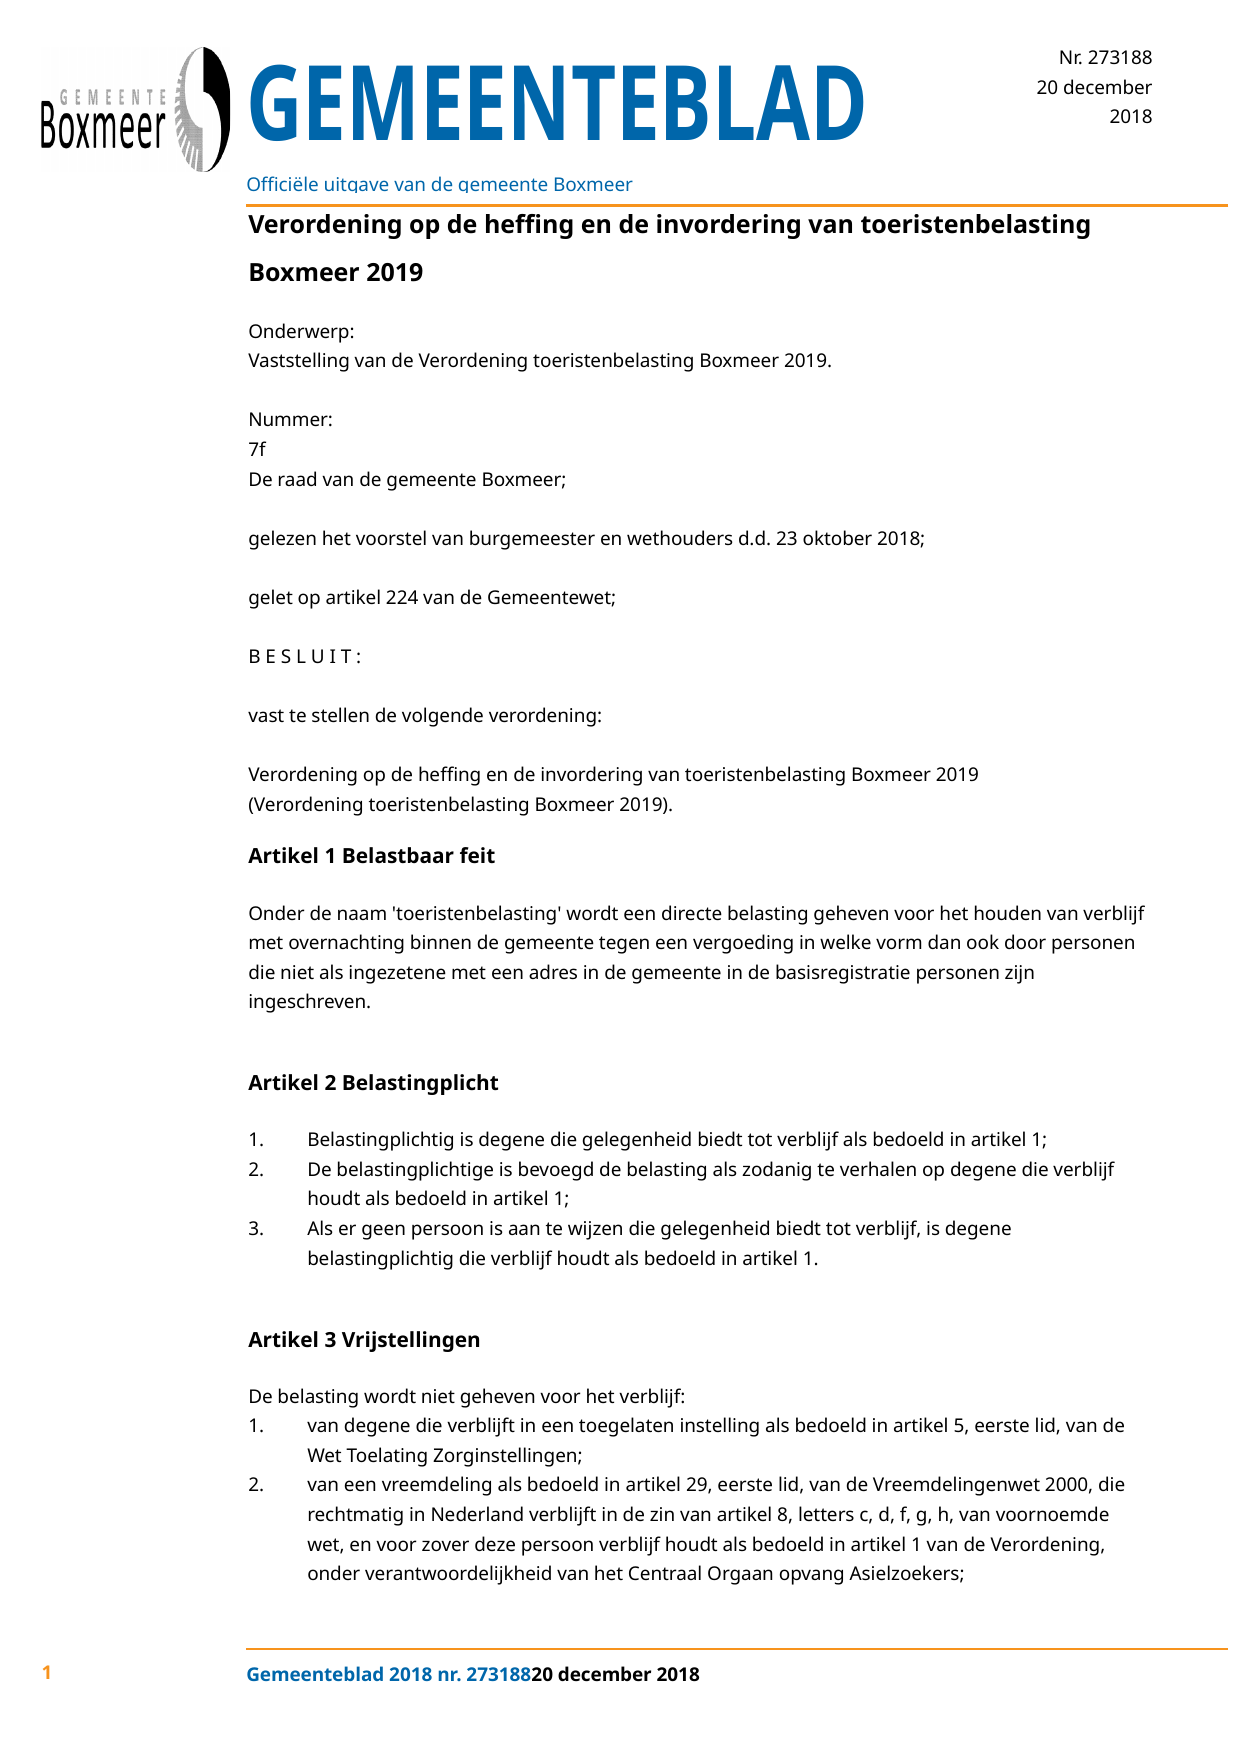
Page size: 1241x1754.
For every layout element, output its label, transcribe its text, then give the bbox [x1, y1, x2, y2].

text Artikel 3 Vrijstellingen [248, 1325, 1152, 1353]
text Artikel 1 Belastbaar feit [248, 842, 1152, 870]
text Onderwerp: [248, 318, 1152, 344]
text De belasting wordt niet geheven voor het verblijf: [248, 1383, 1152, 1408]
list Belastingplichtig is degene die gelegenheid biedt tot verblijf als bedoeld in artikel 1; [248, 1126, 1152, 1152]
text Vaststelling van de Verordening toeristenbelasting Boxmeer 2019. [248, 347, 1152, 373]
text gelet op artikel 224 van de Gemeentewet; [248, 584, 1152, 610]
text B E S L U I T : [248, 643, 1152, 669]
text Onder de naam 'toeristenbelasting' wordt een directe belasting geheven voor het houden van verblijf met overnachting binnen de gemeente tegen een vergoeding in welke vorm dan ook door personen die niet als ingezetene met een adres in de gemeente in de basisregistratie personen zijn ingeschreven. [248, 900, 1152, 1014]
text 7f [248, 436, 1152, 462]
list Als er geen persoon is aan te wijzen die gelegenheid biedt tot verblijf, is degene belastingplichtig die verblijf houdt als bedoeld in artikel 1. [248, 1215, 1152, 1271]
text (Verordening toeristenbelasting Boxmeer 2019). [248, 791, 1152, 817]
list van degene die verblijft in een toegelaten instelling als bedoeld in artikel 5, eerste lid, van de Wet Toelating Zorginstellingen; [248, 1412, 1152, 1468]
list van een vreemdeling als bedoeld in artikel 29, eerste lid, van de Vreemdelingenwet 2000, die rechtmatig in Nederland verblijft in de zin van artikel 8, letters c, d, f, g, h, van voornoemde wet, en voor zover deze persoon verblijf houdt als bedoeld in artikel 1 van de Verordening, onder verantwoordelijkheid van het Centraal Orgaan opvang Asielzoekers; [248, 1472, 1152, 1586]
text Verordening op de heffing en de invordering van toeristenbelasting Boxmeer 2019 [248, 207, 1152, 288]
list De belastingplichtige is bevoegd de belasting als zodanig te verhalen op degene die verblijf houdt als bedoeld in artikel 1; [248, 1156, 1152, 1211]
text gelezen het voorstel van burgemeester en wethouders d.d. 23 oktober 2018; [248, 525, 1152, 551]
text De raad van de gemeente Boxmeer; [248, 466, 1152, 492]
text vast te stellen de volgende verordening: [248, 702, 1152, 728]
text Verordening op de heffing en de invordering van toeristenbelasting Boxmeer 2019 [248, 762, 1152, 787]
picture [41, 47, 231, 172]
text Nummer: [248, 407, 1152, 432]
text Artikel 2 Belastingplicht [248, 1068, 1152, 1097]
